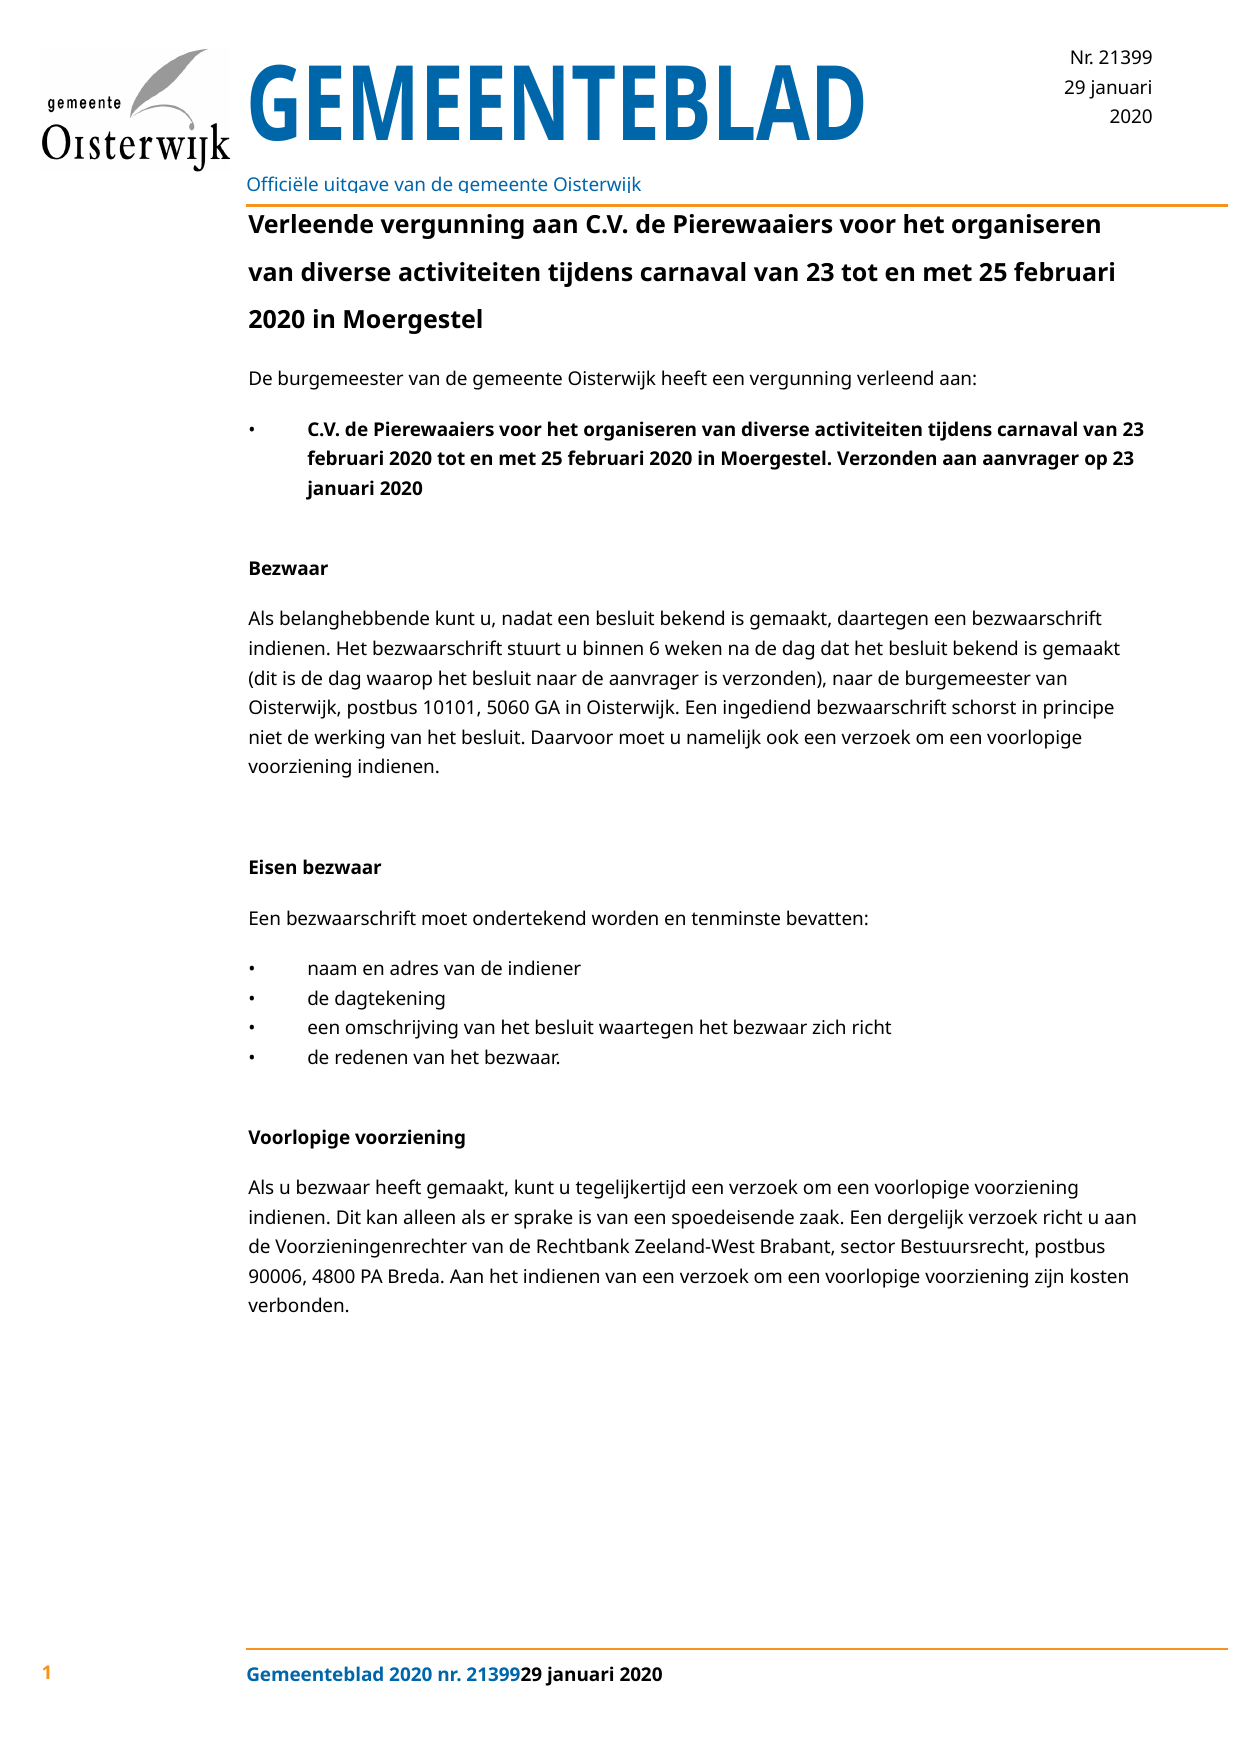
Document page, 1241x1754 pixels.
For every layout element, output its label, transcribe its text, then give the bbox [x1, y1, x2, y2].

list C.V. de Pierewaaiers voor het organiseren van diverse activiteiten tijdens carnaval van 23 februari 2020 tot en met 25 februari 2020 in Moergestel. Verzonden aan aanvrager op 23 januari 2020 [248, 416, 1152, 501]
text Verleende vergunning aan C.V. de Pierewaaiers voor het organiseren van diverse activiteiten tijdens carnaval van 23 tot en met 25 februari 2020 in Moergestel [248, 207, 1152, 336]
text De burgemeester van de gemeente Oisterwijk heeft een vergunning verleend aan: [248, 366, 1152, 391]
list naam en adres van de indiener [248, 955, 1152, 981]
text Voorlopige voorziening [248, 1124, 1152, 1149]
text Een bezwaarschrift moet ondertekend worden en tenminste bevatten: [248, 905, 1152, 930]
text Bezwaar [248, 555, 1152, 581]
picture [41, 47, 231, 172]
list de redenen van het bezwaar. [248, 1044, 1152, 1069]
text Eisen bezwaar [248, 854, 1152, 880]
list een omschrijving van het besluit waartegen het bezwaar zich richt [248, 1014, 1152, 1040]
list de dagtekening [248, 985, 1152, 1010]
text Als u bezwaar heeft gemaakt, kunt u tegelijkertijd een verzoek om een voorlopige voorziening indienen. Dit kan alleen als er sprake is van een spoedeisende zaak. Een dergelijk verzoek richt u aan de Voorzieningenrechter van de Rechtbank Zeeland-West Brabant, sector Bestuursrecht, postbus 90006, 4800 PA Breda. Aan het indienen van een verzoek om een voorlopige voorziening zijn kosten verbonden. [248, 1174, 1152, 1318]
text Als belanghebbende kunt u, nadat een besluit bekend is gemaakt, daartegen een bezwaarschrift indienen. Het bezwaarschrift stuurt u binnen 6 weken na de dag dat het besluit bekend is gemaakt (dit is de dag waarop het besluit naar de aanvrager is verzonden), naar de burgemeester van Oisterwijk, postbus 10101, 5060 GA in Oisterwijk. Een ingediend bezwaarschrift schorst in principe niet de werking van het besluit. Daarvoor moet u namelijk ook een verzoek om een voorlopige voorziening indienen. [248, 606, 1152, 779]
